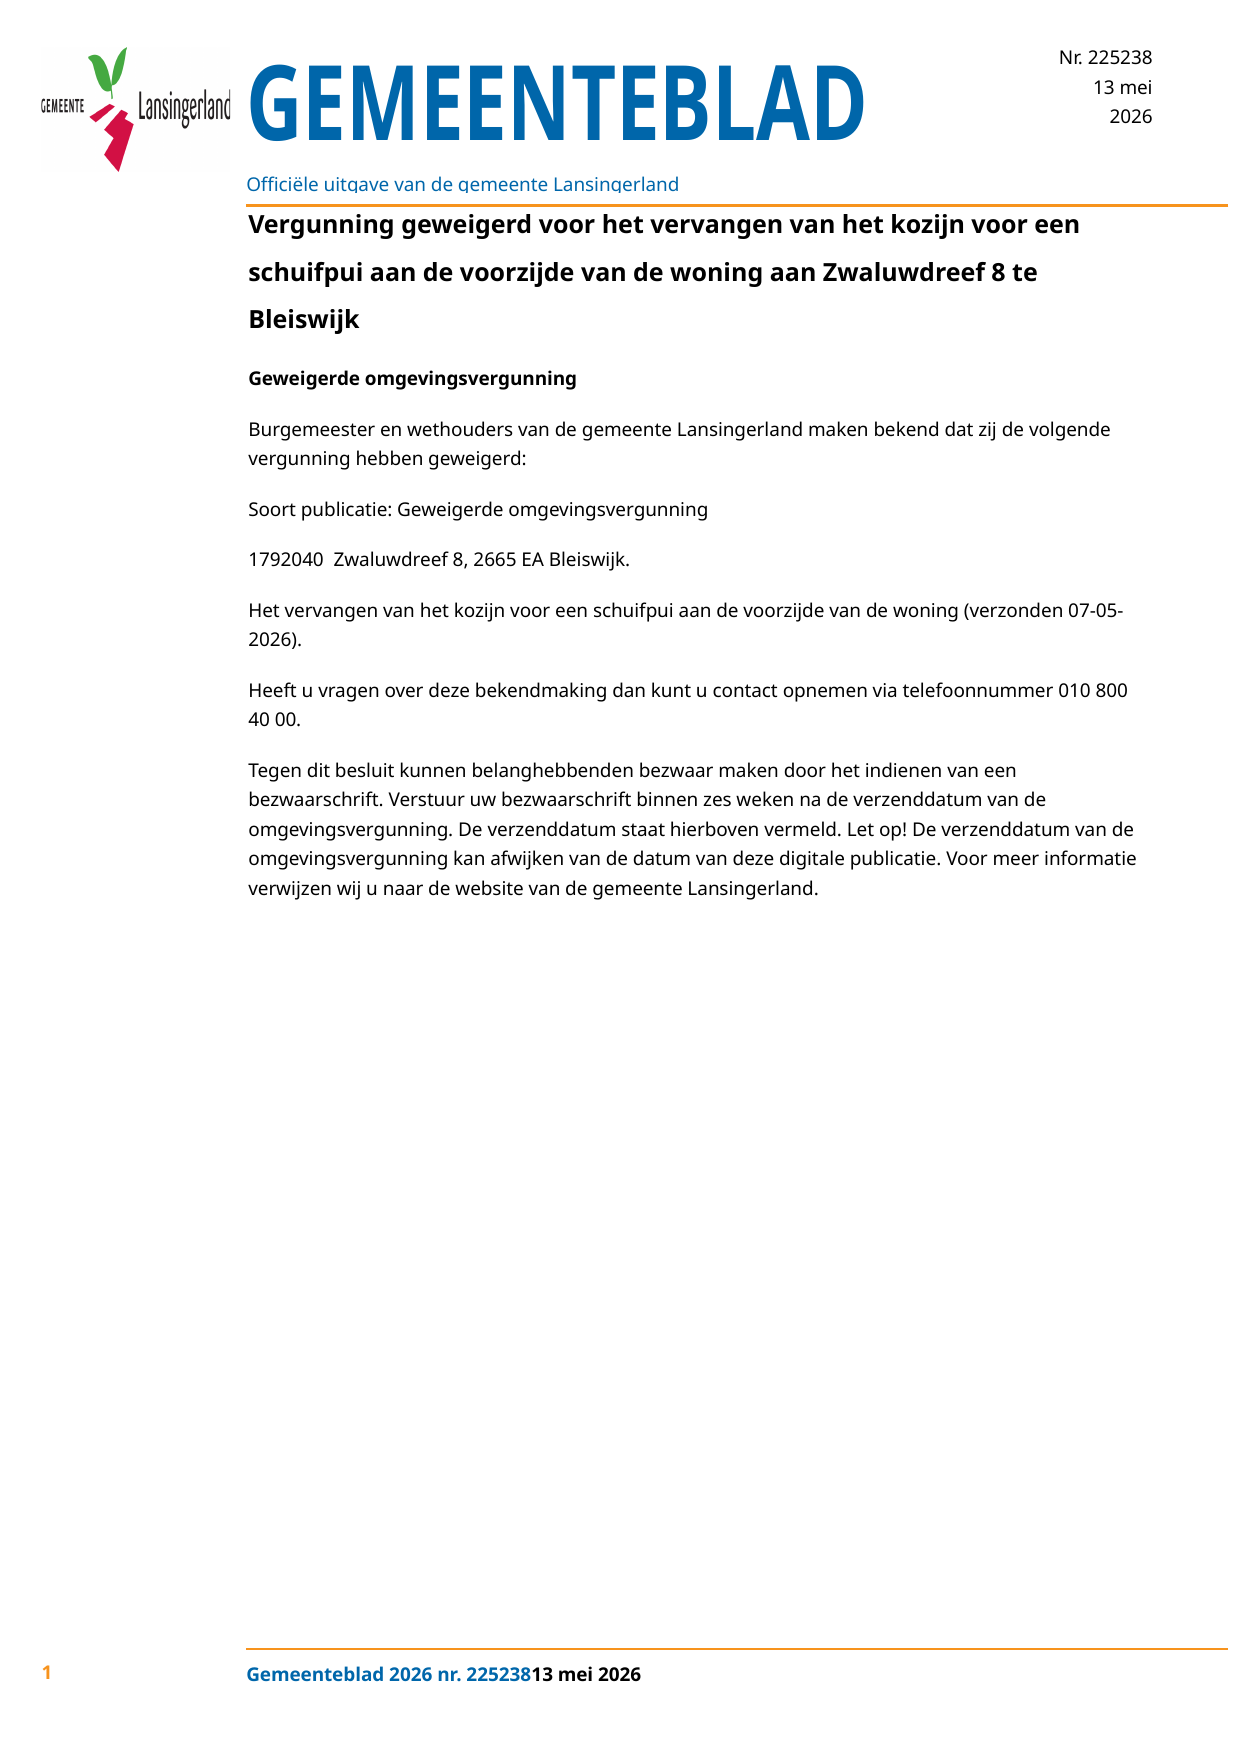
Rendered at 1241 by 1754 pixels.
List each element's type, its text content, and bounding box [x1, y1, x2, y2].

text Heeft u vragen over deze bekendmaking dan kunt u contact opnemen via telefoonnummer 010 800 40 00. [248, 677, 1152, 732]
text Het vervangen van het kozijn voor een schuifpui aan de voorzijde van de woning (verzonden 07-05-2026). [248, 597, 1152, 652]
text Tegen dit besluit kunnen belanghebbenden bezwaar maken door het indienen van een bezwaarschrift. Verstuur uw bezwaarschrift binnen zes weken na de verzenddatum van de omgevingsvergunning. De verzenddatum staat hierboven vermeld. Let op! De verzenddatum van de omgevingsvergunning kan afwijken van de datum van deze digitale publicatie. Voor meer informatie verwijzen wij u naar de website van de gemeente Lansingerland. [248, 757, 1152, 901]
picture [41, 47, 231, 172]
text Soort publicatie: Geweigerde omgevingsvergunning [248, 496, 1152, 522]
text 1792040 Zwaluwdreef 8, 2665 EA Bleiswijk. [248, 546, 1152, 572]
text Vergunning geweigerd voor het vervangen van het kozijn voor een schuifpui aan de voorzijde van de woning aan Zwaluwdreef 8 te Bleiswijk [248, 207, 1152, 336]
text Burgemeester en wethouders van de gemeente Lansingerland maken bekend dat zij de volgende vergunning hebben geweigerd: [248, 416, 1152, 471]
text Geweigerde omgevingsvergunning [248, 366, 1152, 391]
